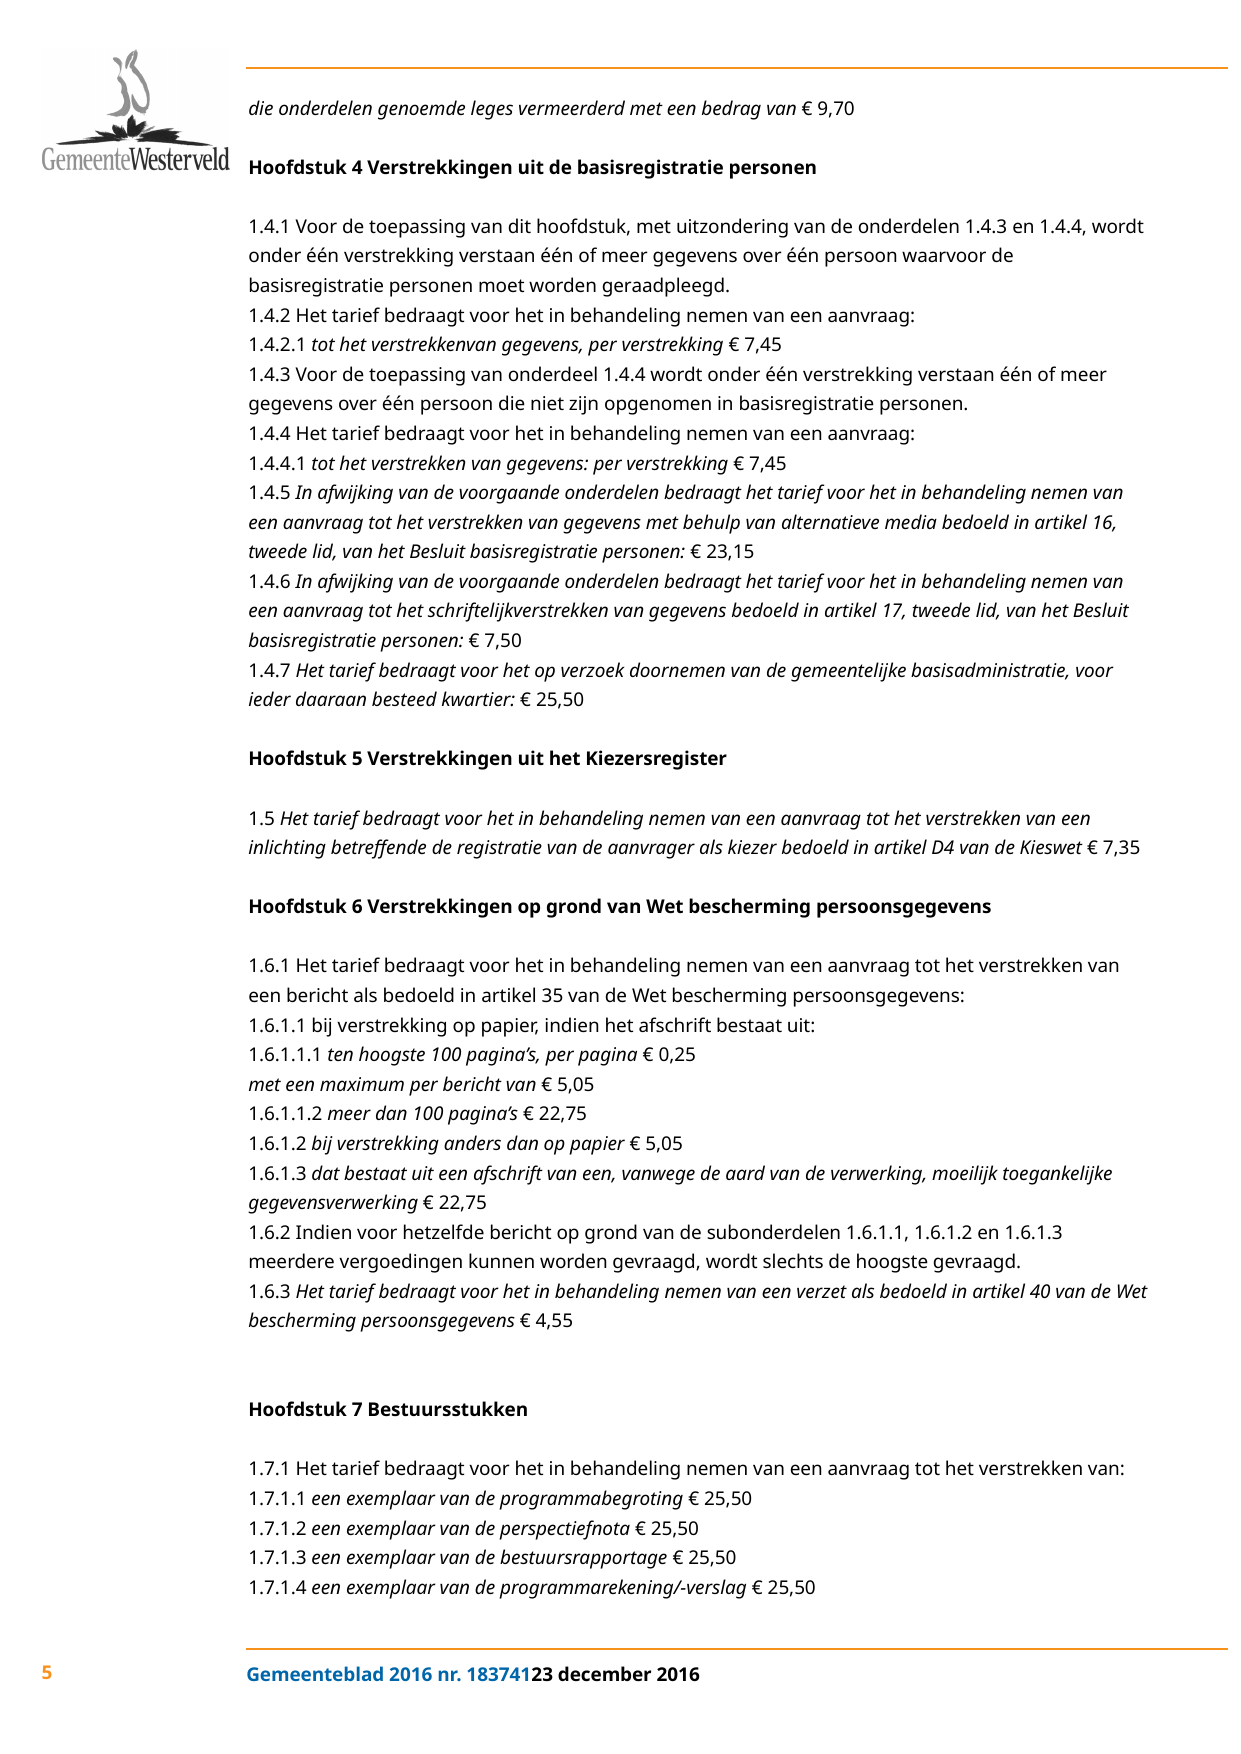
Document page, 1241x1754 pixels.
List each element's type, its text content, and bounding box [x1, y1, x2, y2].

text 1.4.4 Het tarief bedraagt voor het in behandeling nemen van een aanvraag: [248, 420, 1152, 446]
text 1.4.3 Voor de toepassing van onderdeel 1.4.4 wordt onder één verstrekking verstaan één of meer gegevens over één persoon die niet zijn opgenomen in basisregistratie personen. [248, 361, 1152, 416]
text 1.7.1 Het tarief bedraagt voor het in behandeling nemen van een aanvraag tot het verstrekken van: [248, 1456, 1152, 1481]
text 1.6.2 Indien voor hetzelfde bericht op grond van de subonderdelen 1.6.1.1, 1.6.1.2 en 1.6.1.3 meerdere vergoedingen kunnen worden gevraagd, wordt slechts de hoogste gevraagd. [248, 1219, 1152, 1274]
text 1.4.2 Het tarief bedraagt voor het in behandeling nemen van een aanvraag: [248, 302, 1152, 328]
text met een maximum per bericht van € 5,05 [248, 1071, 1152, 1097]
text 1.4.7 Het tarief bedraagt voor het op verzoek doornemen van de gemeentelijke basisadministratie, voor ieder daaraan besteed kwartier: € 25,50 [248, 657, 1152, 712]
text 1.4.1 Voor de toepassing van dit hoofdstuk, met uitzondering van de onderdelen 1.4.3 en 1.4.4, wordt onder één verstrekking verstaan één of meer gegevens over één persoon waarvoor de basisregistratie personen moet worden geraadpleegd. [248, 213, 1152, 298]
text 1.7.1.2 een exemplaar van de perspectiefnota € 25,50 [248, 1515, 1152, 1541]
text Hoofdstuk 6 Verstrekkingen op grond van Wet bescherming persoonsgegevens [248, 893, 1152, 919]
text 1.6.1.3 dat bestaat uit een afschrift van een, vanwege de aard van de verwerking, moeilijk toegankelijke gegevensverwerking € 22,75 [248, 1160, 1152, 1215]
text Hoofdstuk 7 Bestuursstukken [248, 1396, 1152, 1422]
text 1.7.1.1 een exemplaar van de programmabegroting € 25,50 [248, 1485, 1152, 1511]
text 1.4.2.1 tot het verstrekkenvan gegevens, per verstrekking € 7,45 [248, 331, 1152, 357]
text 1.6.1.2 bij verstrekking anders dan op papier € 5,05 [248, 1130, 1152, 1156]
picture [41, 47, 231, 172]
text die onderdelen genoemde leges vermeerderd met een bedrag van € 9,70 [248, 95, 1152, 121]
text Hoofdstuk 5 Verstrekkingen uit het Kiezersregister [248, 746, 1152, 771]
text 1.5 Het tarief bedraagt voor het in behandeling nemen van een aanvraag tot het verstrekken van een inlichting betreffende de registratie van de aanvrager als kiezer bedoeld in artikel D4 van de Kieswet € 7,35 [248, 805, 1152, 860]
text 1.4.5 In afwijking van de voorgaande onderdelen bedraagt het tarief voor het in behandeling nemen van een aanvraag tot het verstrekken van gegevens met behulp van alternatieve media bedoeld in artikel 16, tweede lid, van het Besluit basisregistratie personen: € 23,15 [248, 479, 1152, 564]
text 1.6.1.1.1 ten hoogste 100 pagina’s, per pagina € 0,25 [248, 1041, 1152, 1067]
text 1.6.3 Het tarief bedraagt voor het in behandeling nemen van een verzet als bedoeld in artikel 40 van de Wet bescherming persoonsgegevens € 4,55 [248, 1278, 1152, 1333]
text 1.7.1.3 een exemplaar van de bestuursrapportage € 25,50 [248, 1544, 1152, 1570]
text 1.6.1.1.2 meer dan 100 pagina’s € 22,75 [248, 1101, 1152, 1126]
text 1.6.1 Het tarief bedraagt voor het in behandeling nemen van een aanvraag tot het verstrekken van een bericht als bedoeld in artikel 35 van de Wet bescherming persoonsgegevens: [248, 953, 1152, 1008]
text Hoofdstuk 4 Verstrekkingen uit de basisregistratie personen [248, 154, 1152, 180]
text 1.7.1.4 een exemplaar van de programmarekening/-verslag € 25,50 [248, 1574, 1152, 1600]
text 1.6.1.1 bij verstrekking op papier, indien het afschrift bestaat uit: [248, 1012, 1152, 1038]
text 1.4.6 In afwijking van de voorgaande onderdelen bedraagt het tarief voor het in behandeling nemen van een aanvraag tot het schriftelijkverstrekken van gegevens bedoeld in artikel 17, tweede lid, van het Besluit basisregistratie personen: € 7,50 [248, 568, 1152, 653]
text 1.4.4.1 tot het verstrekken van gegevens: per verstrekking € 7,45 [248, 450, 1152, 476]
